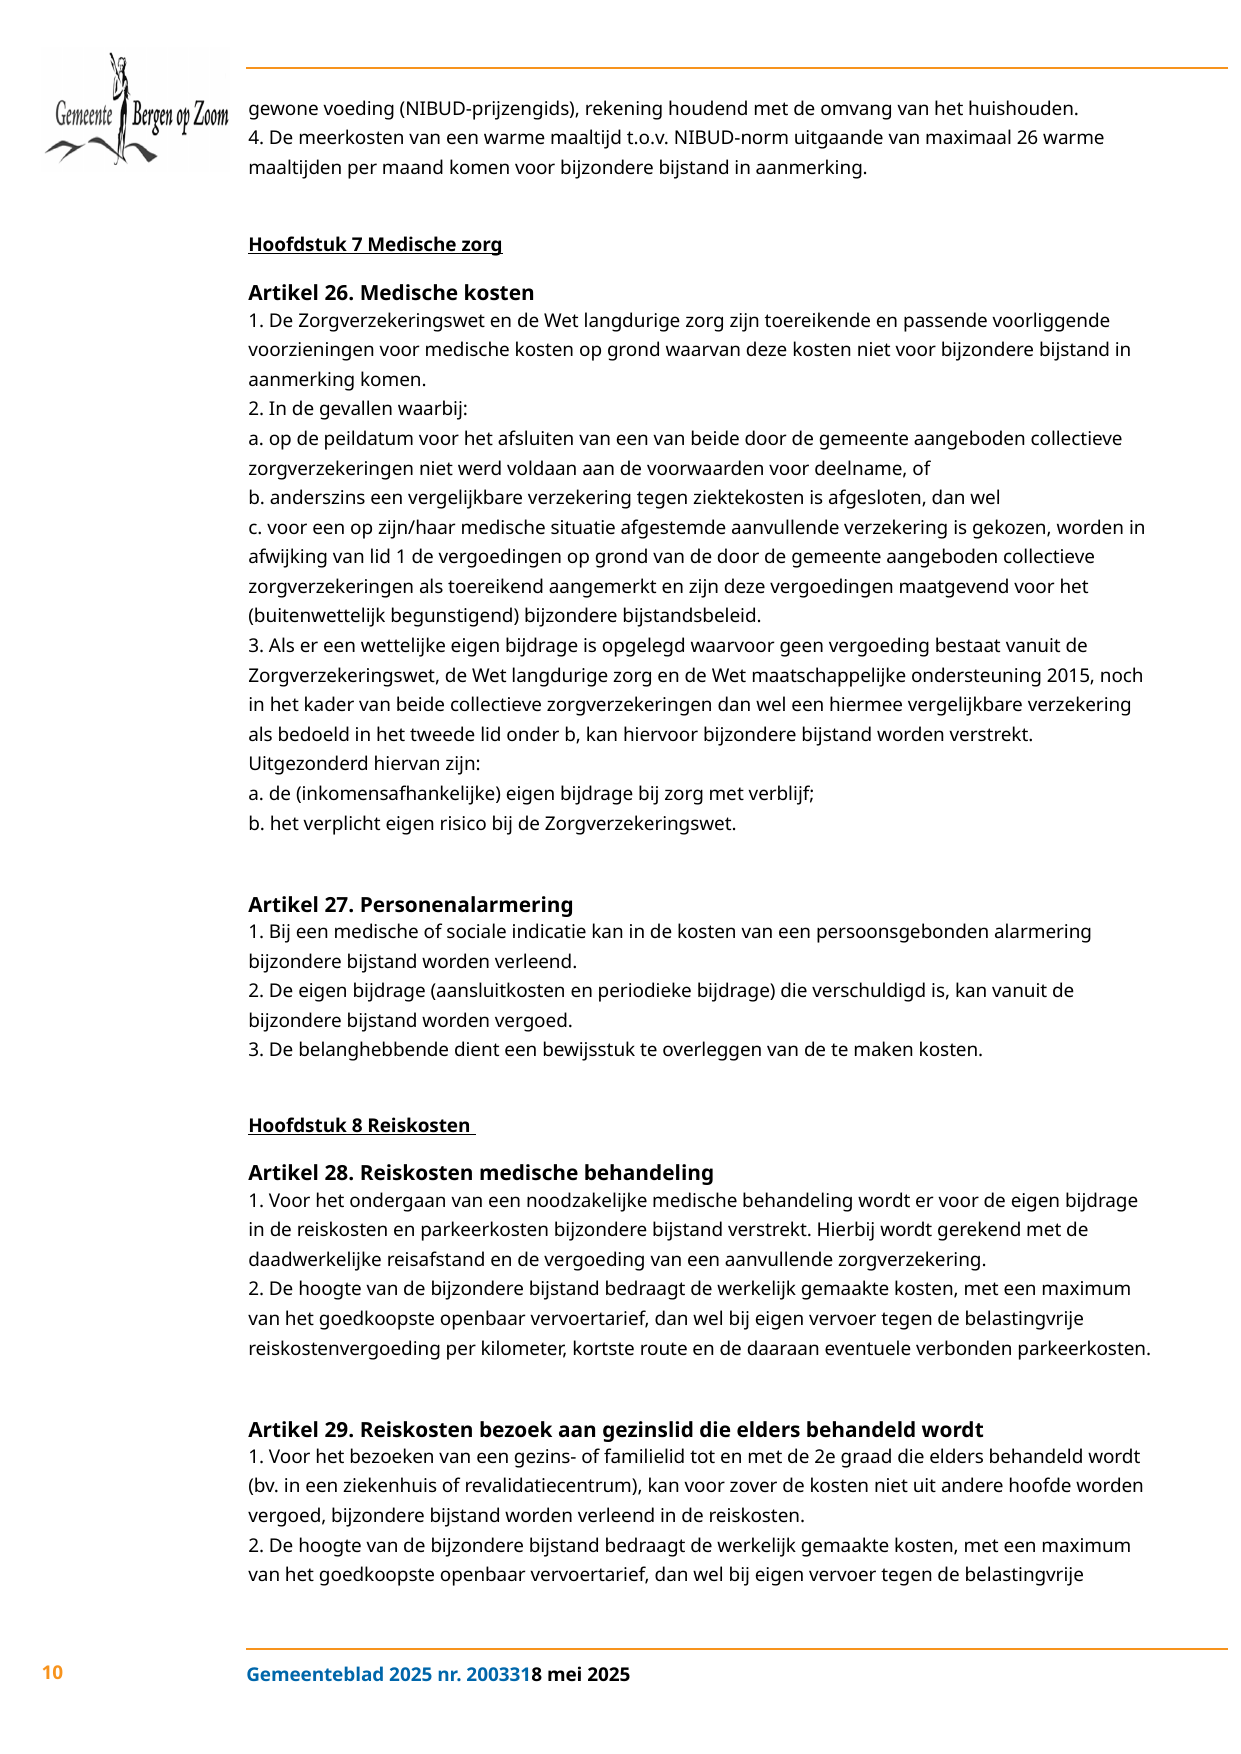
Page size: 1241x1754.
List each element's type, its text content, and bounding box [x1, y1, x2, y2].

text a. op de peildatum voor het afsluiten van een van beide door de gemeente aangeboden collectieve zorgverzekeringen niet werd voldaan aan de voorwaarden voor deelname, of [248, 425, 1152, 481]
text 3. De belanghebbende dient een bewijsstuk te overleggen van de te maken kosten. [248, 1037, 1152, 1062]
text b. anderszins een vergelijkbare verzekering tegen ziektekosten is afgesloten, dan wel [248, 484, 1152, 510]
text 1. Voor het ondergaan van een noodzakelijke medische behandeling wordt er voor de eigen bijdrage in de reiskosten en parkeerkosten bijzondere bijstand verstrekt. Hierbij wordt gerekend met de daadwerkelijke reisafstand en de vergoeding van een aanvullende zorgverzekering. [248, 1187, 1152, 1272]
text 1. De Zorgverzekeringswet en de Wet langdurige zorg zijn toereikende en passende voorliggende voorzieningen voor medische kosten op grond waarvan deze kosten niet voor bijzondere bijstand in aanmerking komen. [248, 307, 1152, 392]
picture [41, 47, 231, 172]
text 4. De meerkosten van een warme maaltijd t.o.v. NIBUD-norm uitgaande van maximaal 26 warme maaltijden per maand komen voor bijzondere bijstand in aanmerking. [248, 124, 1152, 180]
text 1. Bij een medische of sociale indicatie kan in de kosten van een persoonsgebonden alarmering bijzondere bijstand worden verleend. [248, 918, 1152, 973]
text b. het verplicht eigen risico bij de Zorgverzekeringswet. [248, 810, 1152, 836]
text 3. Als er een wettelijke eigen bijdrage is opgelegd waarvoor geen vergoeding bestaat vanuit de Zorgverzekeringswet, de Wet langdurige zorg en de Wet maatschappelijke ondersteuning 2015, noch in het kader van beide collectieve zorgverzekeringen dan wel een hiermee vergelijkbare verzekering als bedoeld in het tweede lid onder b, kan hiervoor bijzondere bijstand worden verstrekt. [248, 632, 1152, 747]
text a. de (inkomensafhankelijke) eigen bijdrage bij zorg met verblijf; [248, 780, 1152, 806]
text Hoofdstuk 7 Medische zorg [248, 229, 1152, 258]
text 1. Voor het bezoeken van een gezins- of familielid tot en met de 2e graad die elders behandeld wordt (bv. in een ziekenhuis of revalidatiecentrum), kan voor zover de kosten niet uit andere hoofde worden vergoed, bijzondere bijstand worden verleend in de reiskosten. [248, 1443, 1152, 1528]
text Hoofdstuk 8 Reiskosten [248, 1112, 1152, 1137]
text 2. In de gevallen waarbij: [248, 396, 1152, 421]
text 2. De eigen bijdrage (aansluitkosten en periodieke bijdrage) die verschuldigd is, kan vanuit de bijzondere bijstand worden vergoed. [248, 977, 1152, 1033]
text c. voor een op zijn/haar medische situatie afgestemde aanvullende verzekering is gekozen, worden in afwijking van lid 1 de vergoedingen op grond van de door de gemeente aangeboden collectieve zorgverzekeringen als toereikend aangemerkt en zijn deze vergoedingen maatgevend voor het (buitenwettelijk begunstigend) bijzondere bijstandsbeleid. [248, 514, 1152, 628]
text 2. De hoogte van de bijzondere bijstand bedraagt de werkelijk gemaakte kosten, met een maximum van het goedkoopste openbaar vervoertarief, dan wel bij eigen vervoer tegen de belastingvrije reiskostenvergoeding per kilometer, kortste route en de daaraan eventuele verbonden parkeerkosten. [248, 1276, 1152, 1360]
text Artikel 29. Reiskosten bezoek aan gezinslid die elders behandeld wordt [248, 1415, 1152, 1443]
text Artikel 28. Reiskosten medische behandeling [248, 1158, 1152, 1187]
text Artikel 27. Personenalarmering [248, 890, 1152, 918]
text Uitgezonderd hiervan zijn: [248, 751, 1152, 776]
text 2. De hoogte van de bijzondere bijstand bedraagt de werkelijk gemaakte kosten, met een maximum van het goedkoopste openbaar vervoertarief, dan wel bij eigen vervoer tegen de belastingvrije [248, 1532, 1152, 1587]
text Artikel 26. Medische kosten [248, 278, 1152, 307]
text gewone voeding (NIBUD-prijzengids), rekening houdend met de omvang van het huishouden. [248, 95, 1152, 121]
